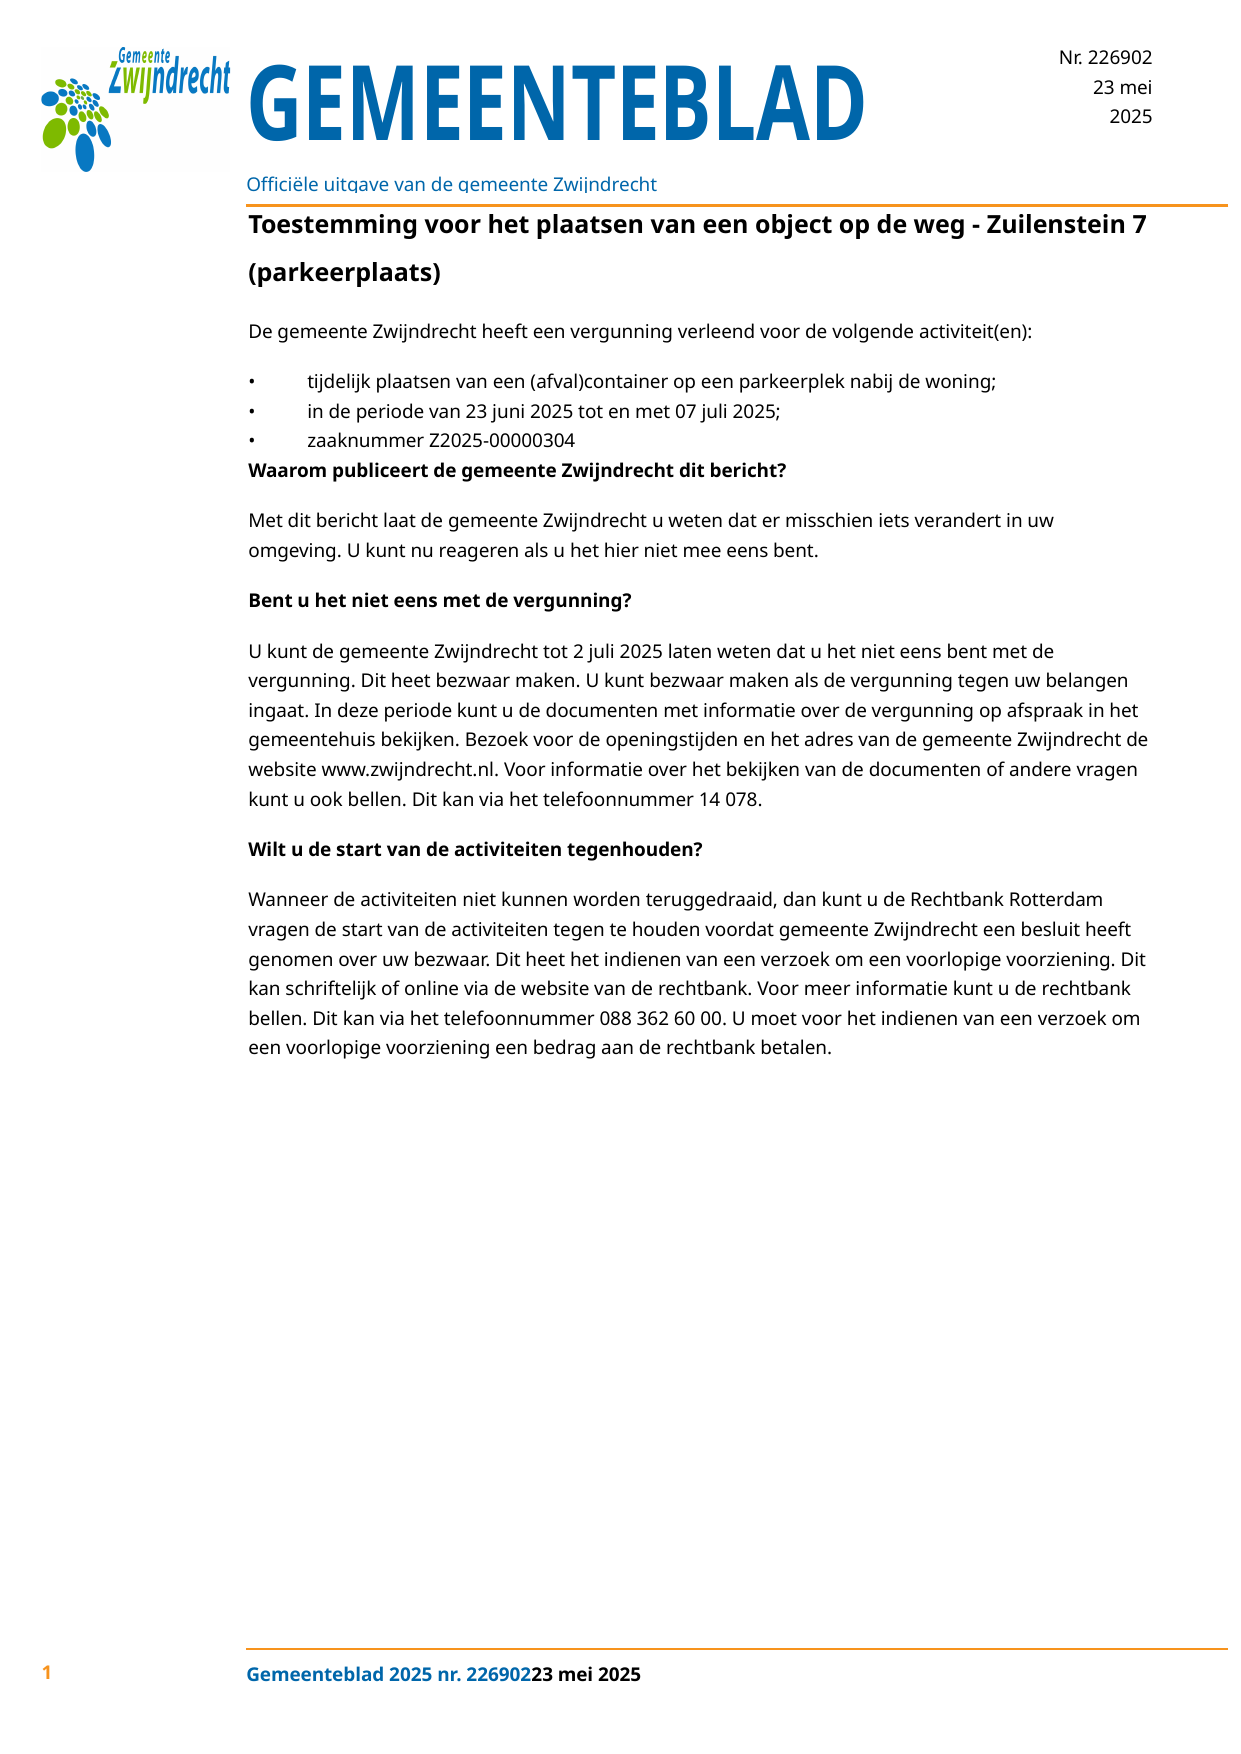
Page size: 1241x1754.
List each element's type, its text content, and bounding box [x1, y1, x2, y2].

list in de periode van 23 juni 2025 tot en met 07 juli 2025; [248, 398, 1152, 424]
picture [41, 47, 231, 172]
text Wanneer de activiteiten niet kunnen worden teruggedraaid, dan kunt u de Rechtbank Rotterdam vragen de start van de activiteiten tegen te houden voordat gemeente Zwijndrecht een besluit heeft genomen over uw bezwaar. Dit heet het indienen van een verzoek om een voorlopige voorziening. Dit kan schriftelijk of online via de website van de rechtbank. Voor meer informatie kunt u de rechtbank bellen. Dit kan via het telefoonnummer 088 362 60 00. U moet voor het indienen van een verzoek om een voorlopige voorziening een bedrag aan de rechtbank betalen. [248, 887, 1152, 1060]
text Bent u het niet eens met de vergunning? [248, 587, 1152, 613]
text Met dit bericht laat de gemeente Zwijndrecht u weten dat er misschien iets verandert in uw omgeving. U kunt nu reageren als u het hier niet mee eens bent. [248, 507, 1152, 563]
list tijdelijk plaatsen van een (afval)container op een parkeerplek nabij de woning; [248, 368, 1152, 394]
text Toestemming voor het plaatsen van een object op de weg - Zuilenstein 7 (parkeerplaats) [248, 207, 1152, 288]
text De gemeente Zwijndrecht heeft een vergunning verleend voor de volgende activiteit(en): [248, 318, 1152, 344]
text Waarom publiceert de gemeente Zwijndrecht dit bericht? [248, 457, 1152, 483]
list zaaknummer Z2025-00000304 [248, 427, 1152, 453]
text Wilt u de start van de activiteiten tegenhouden? [248, 836, 1152, 862]
text U kunt de gemeente Zwijndrecht tot 2 juli 2025 laten weten dat u het niet eens bent met de vergunning. Dit heet bezwaar maken. U kunt bezwaar maken als de vergunning tegen uw belangen ingaat. In deze periode kunt u de documenten met informatie over de vergunning op afspraak in het gemeentehuis bekijken. Bezoek voor de openingstijden en het adres van de gemeente Zwijndrecht de website www.zwijndrecht.nl. Voor informatie over het bekijken van de documenten of andere vragen kunt u ook bellen. Dit kan via het telefoonnummer 14 078. [248, 638, 1152, 812]
